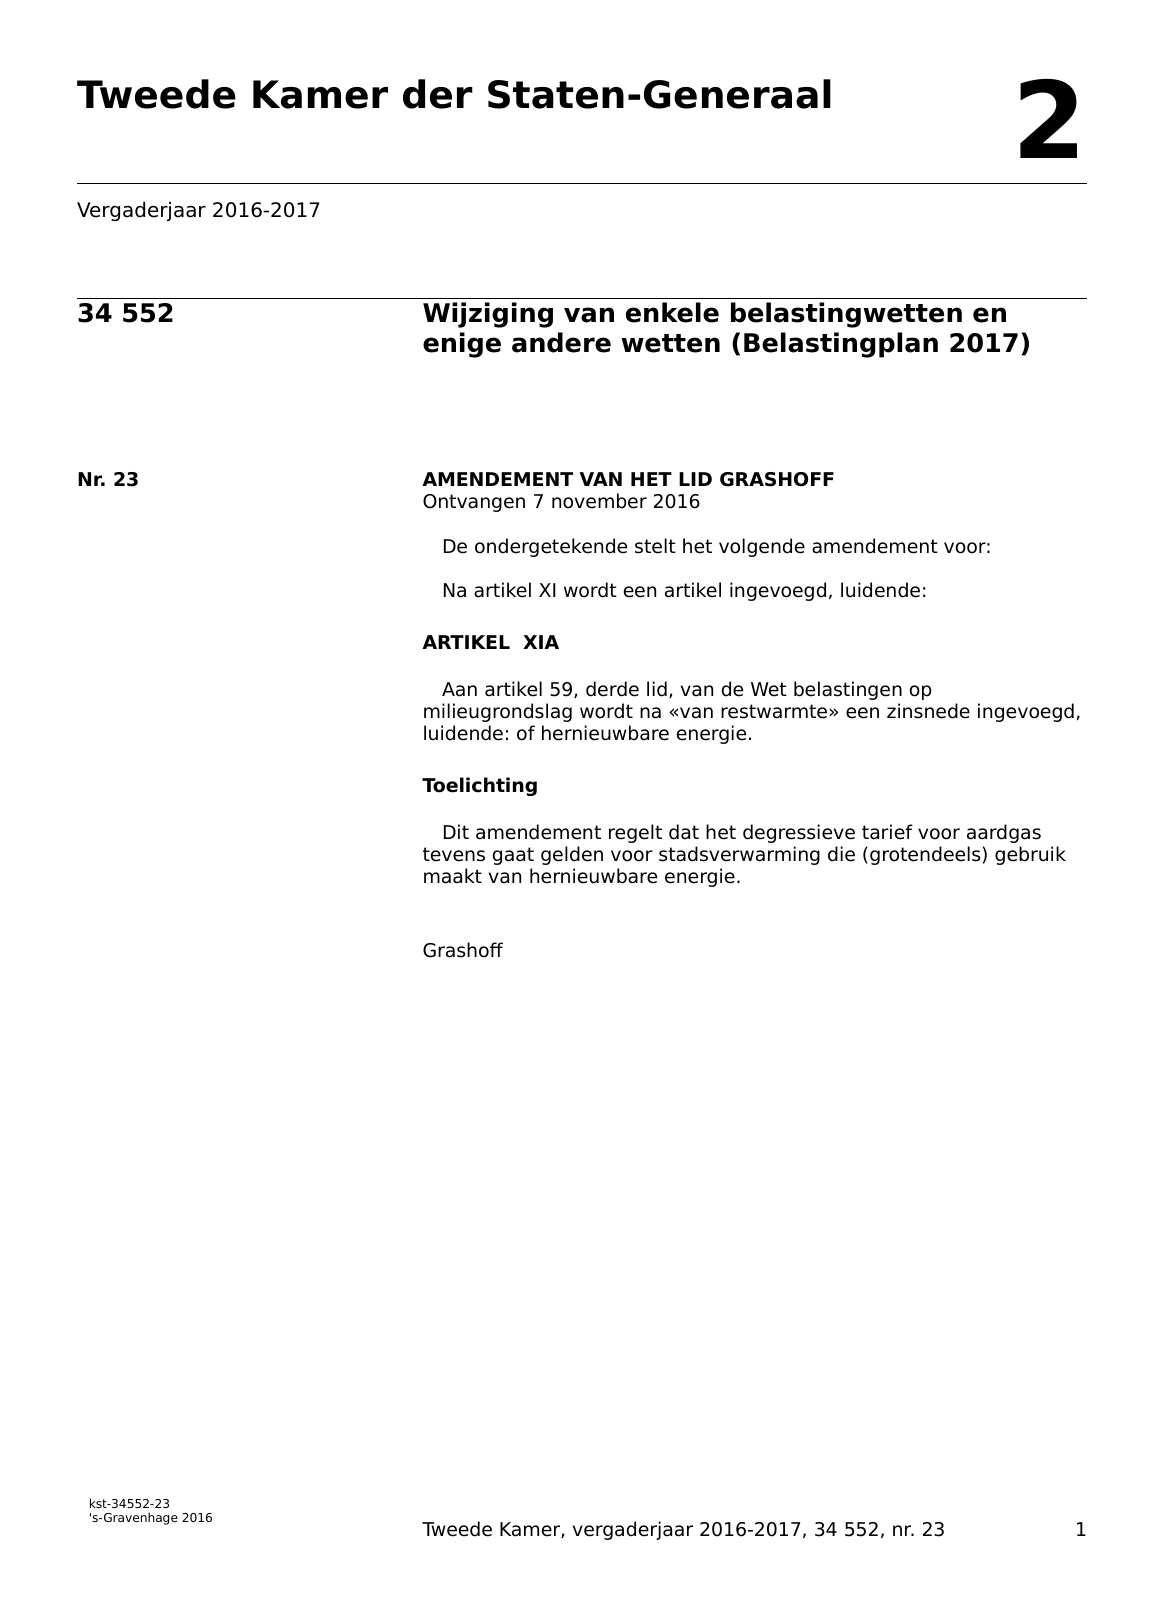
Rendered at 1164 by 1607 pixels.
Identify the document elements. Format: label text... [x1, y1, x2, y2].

subtitle ARTIKEL XIA [422, 632, 1087, 654]
text Aan artikel 59, derde lid, van de Wet belastingen op milieugrondslag wordt na «van restwarmte» een zinsnede ingevoegd, luidende: of hernieuwbare energie. [422, 679, 1087, 744]
subtitle 34 552 Wijziging van enkele belastingwetten en enige andere wetten (Belastingplan 2017) [77, 299, 1087, 358]
text kst-34552-23 [88, 1497, 323, 1511]
text 's-Gravenhage 2016 [88, 1511, 323, 1525]
text Grashoff [422, 917, 1087, 961]
subtitle Toelichting [422, 774, 1087, 797]
text Na artikel XI wordt een artikel ingevoegd, luidende: [422, 580, 1087, 602]
text Ontvangen 7 november 2016 [422, 491, 1087, 513]
table_header Tweede Kamer der Staten-Generaal [77, 59, 886, 183]
text Dit amendement regelt dat het degressieve tarief voor aardgas tevens gaat gelden voor stadsverwarming die (grotendeels) gebruik maakt van hernieuwbare energie. [422, 822, 1087, 887]
table_cell Vergaderjaar 2016-2017 [77, 184, 1087, 298]
text De ondergetekende stelt het volgende amendement voor: [422, 536, 1087, 557]
table_header 2 [886, 59, 1087, 183]
subtitle Nr. 23 AMENDEMENT VAN HET LID GRASHOFF [77, 469, 1087, 491]
